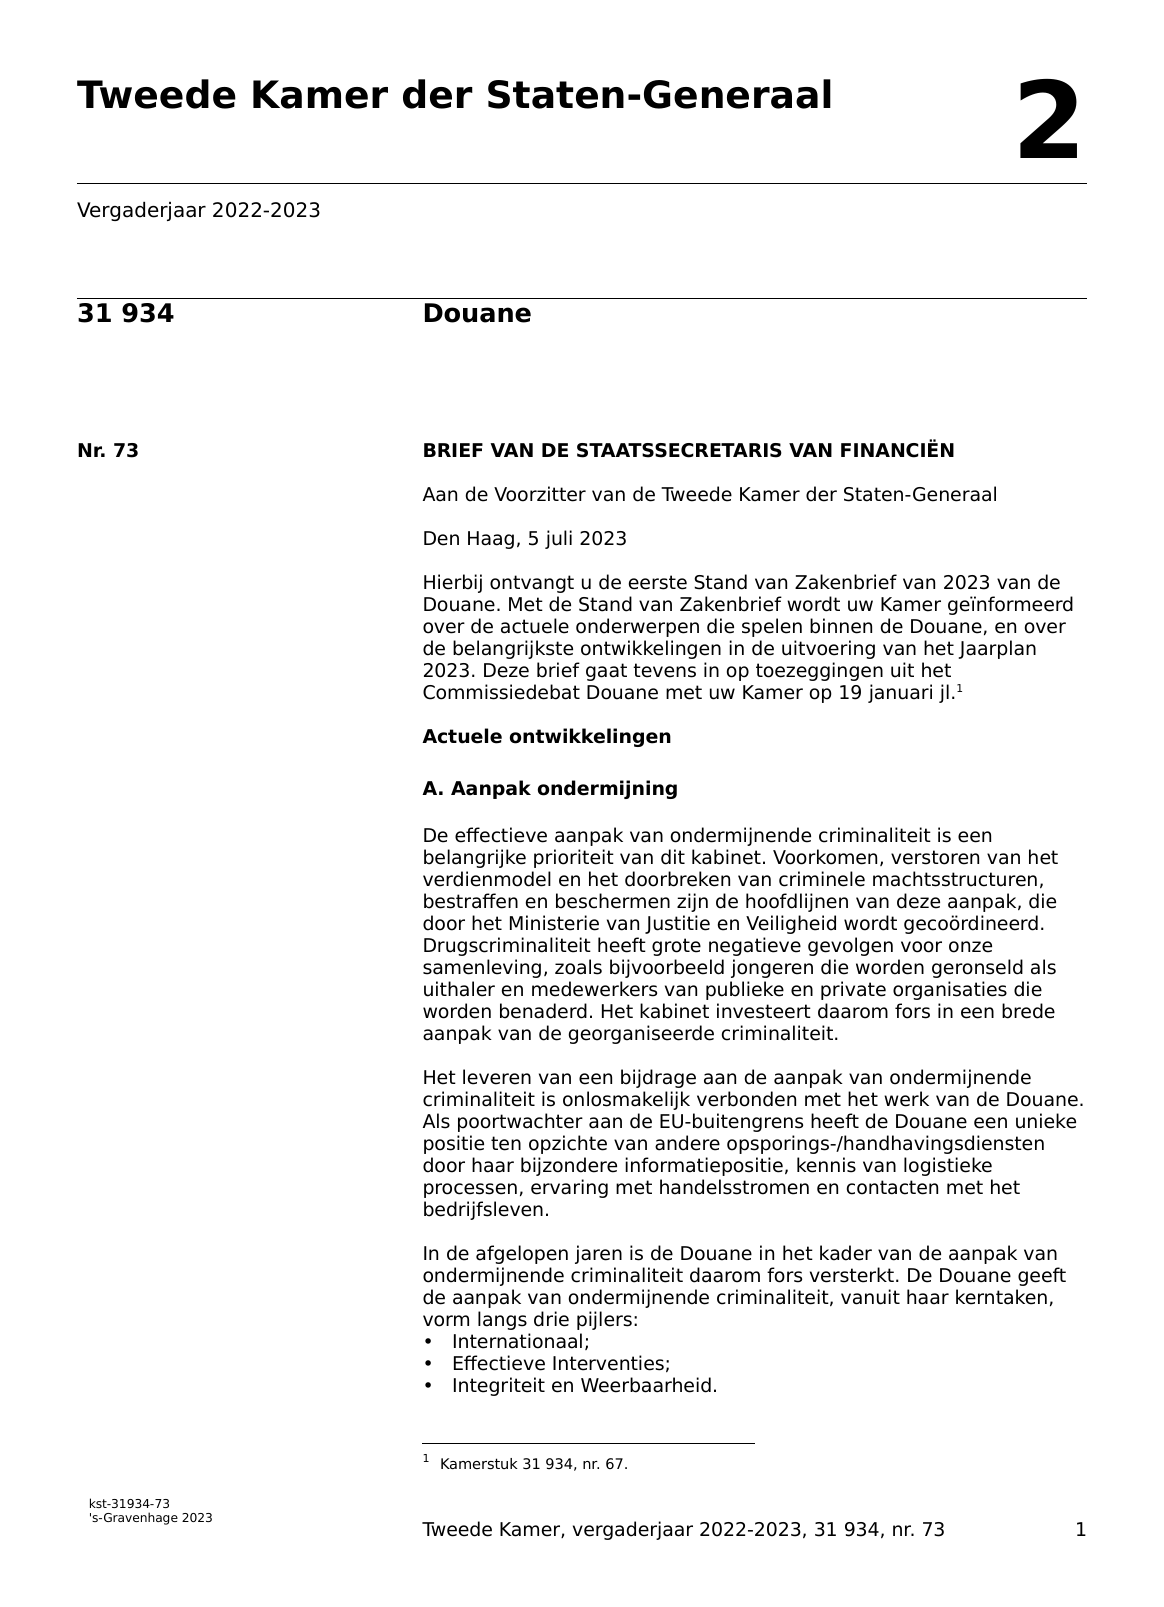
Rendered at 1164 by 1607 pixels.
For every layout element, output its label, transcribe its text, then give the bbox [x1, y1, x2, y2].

table_header Tweede Kamer der Staten-Generaal [77, 59, 886, 183]
subtitle Nr. 73 BRIEF VAN DE STAATSSECRETARIS VAN FINANCIËN [77, 440, 1087, 462]
text kst-31934-73 [88, 1497, 323, 1511]
table_cell Vergaderjaar 2022-2023 [77, 184, 1087, 298]
text Kamerstuk 31 934, nr. 67. [422, 1452, 1087, 1474]
text In de afgelopen jaren is de Douane in het kader van de aanpak van ondermijnende criminaliteit daarom fors versterkt. De Douane geeft de aanpak van ondermijnende criminaliteit, vanuit haar kerntaken, vorm langs drie pijlers: [422, 1243, 1087, 1331]
text • Effectieve Interventies; [422, 1353, 1087, 1375]
text Het leveren van een bijdrage aan de aanpak van ondermijnende criminaliteit is onlosmakelijk verbonden met het werk van de Douane. Als poortwachter aan de EU-buitengrens heeft de Douane een unieke positie ten opzichte van andere opsporings-/handhavingsdiensten door haar bijzondere informatiepositie, kennis van logistieke processen, ervaring met handelsstromen en contacten met het bedrijfsleven. [422, 1067, 1087, 1221]
text • Integriteit en Weerbaarheid. [422, 1375, 1087, 1397]
subtitle 31 934 Douane [77, 299, 1087, 329]
text 's-Gravenhage 2023 [88, 1511, 323, 1525]
text Den Haag, 5 juli 2023 [422, 528, 1087, 550]
text Aan de Voorzitter van de Tweede Kamer der Staten-Generaal [422, 484, 1087, 506]
subtitle A. Aanpak ondermijning [422, 778, 1087, 800]
subtitle Actuele ontwikkelingen [422, 726, 1087, 748]
text • Internationaal; [422, 1331, 1087, 1353]
text Hierbij ontvangt u de eerste Stand van Zakenbrief van 2023 van de Douane. Met de Stand van Zakenbrief wordt uw Kamer geïnformeerd over de actuele onderwerpen die spelen binnen de Douane, en over de belangrijkste ontwikkelingen in de uitvoering van het Jaarplan 2023. Deze brief gaat tevens in op toezeggingen uit het Commissiedebat Douane met uw Kamer op 19 januari jl. [422, 572, 1087, 704]
table_header 2 [886, 59, 1087, 183]
text De effectieve aanpak van ondermijnende criminaliteit is een belangrijke prioriteit van dit kabinet. Voorkomen, verstoren van het verdienmodel en het doorbreken van criminele machtsstructuren, bestraffen en beschermen zijn de hoofdlijnen van deze aanpak, die door het Ministerie van Justitie en Veiligheid wordt gecoördineerd. Drugscriminaliteit heeft grote negatieve gevolgen voor onze samenleving, zoals bijvoorbeeld jongeren die worden geronseld als uithaler en medewerkers van publieke en private organisaties die worden benaderd. Het kabinet investeert daarom fors in een brede aanpak van de georganiseerde criminaliteit. [422, 825, 1087, 1045]
